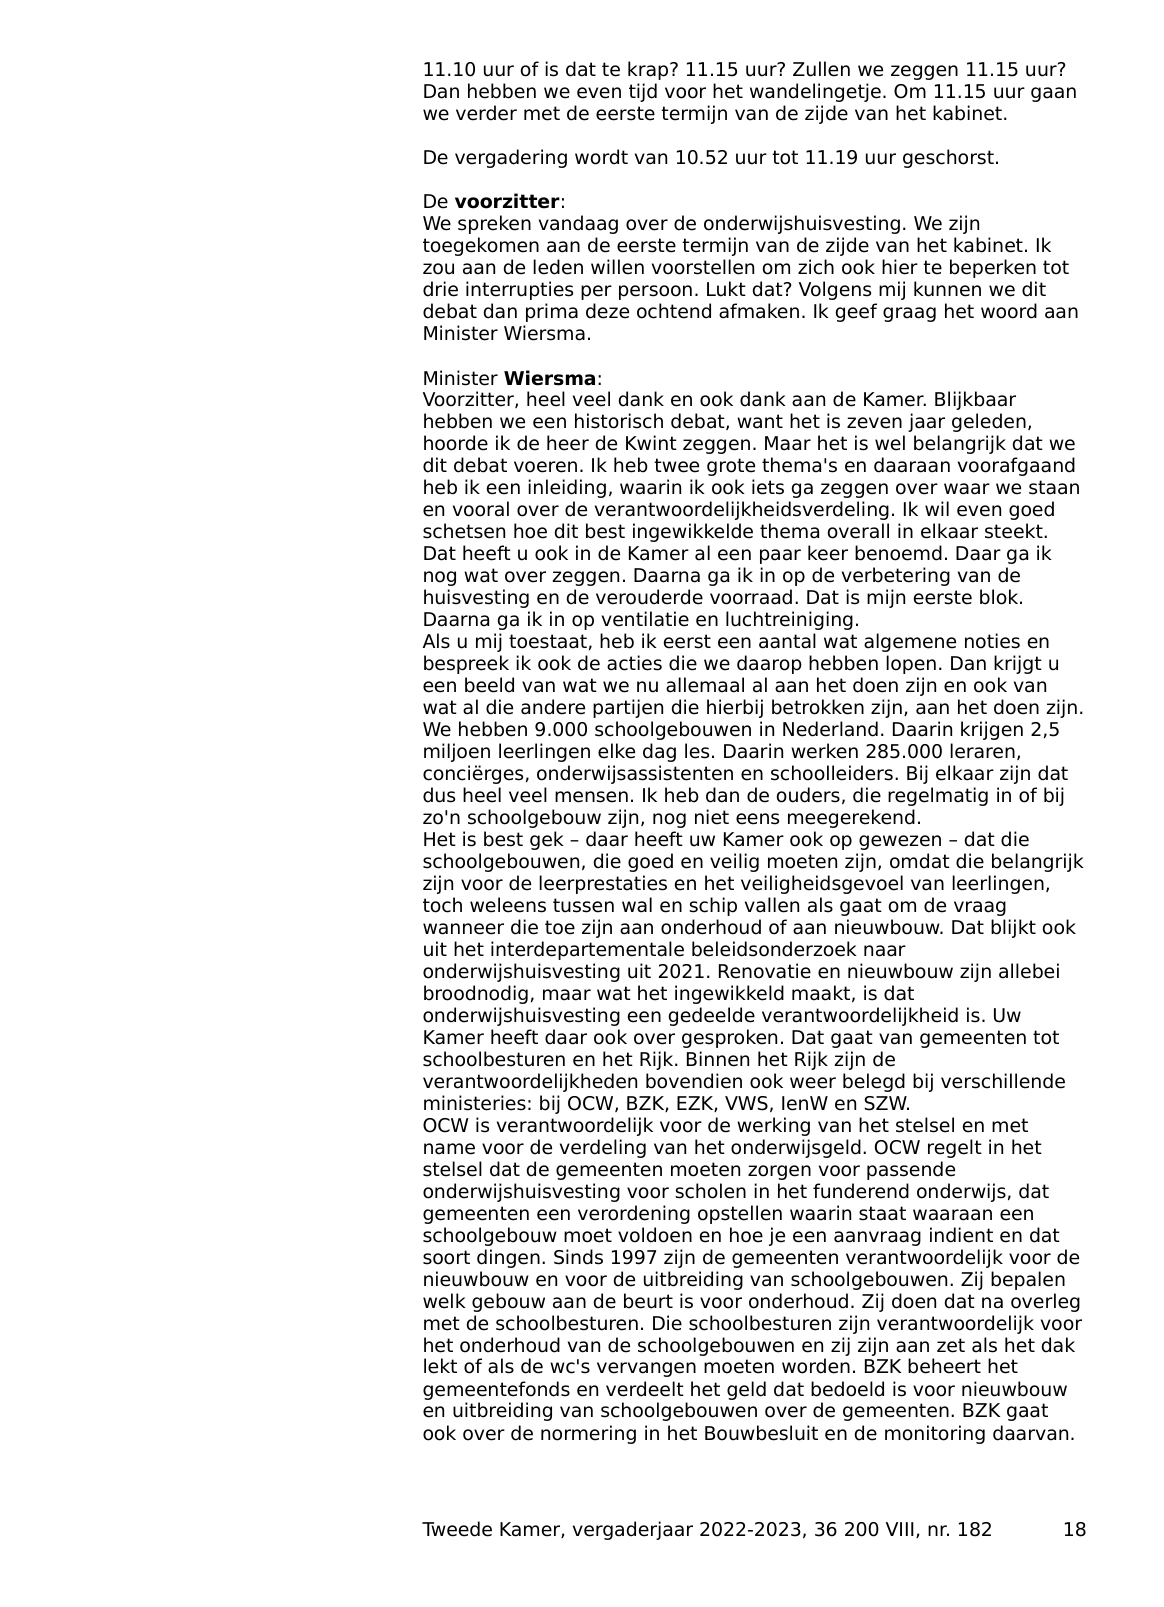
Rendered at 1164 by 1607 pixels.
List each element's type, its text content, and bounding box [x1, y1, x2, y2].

text Het is best gek – daar heeft uw Kamer ook op gewezen – dat die schoolgebouwen, die goed en veilig moeten zijn, omdat die belangrijk zijn voor de leerprestaties en het veiligheidsgevoel van leerlingen, toch weleens tussen wal en schip vallen als gaat om de vraag wanneer die toe zijn aan onderhoud of aan nieuwbouw. Dat blijkt ook uit het interdepartementale beleidsonderzoek naar onderwijshuisvesting uit 2021. Renovatie en nieuwbouw zijn allebei broodnodig, maar wat het ingewikkeld maakt, is dat onderwijshuisvesting een gedeelde verantwoordelijkheid is. Uw Kamer heeft daar ook over gesproken. Dat gaat van gemeenten tot schoolbesturen en het Rijk. Binnen het Rijk zijn de verantwoordelijkheden bovendien ook weer belegd bij verschillende ministeries: bij OCW, BZK, EZK, VWS, IenW en SZW. [422, 829, 1087, 1115]
text We spreken vandaag over de onderwijshuisvesting. We zijn toegekomen aan de eerste termijn van de zijde van het kabinet. Ik zou aan de leden willen voorstellen om zich ook hier te beperken tot drie interrupties per persoon. Lukt dat? Volgens mij kunnen we dit debat dan prima deze ochtend afmaken. Ik geef graag het woord aan Minister Wiersma. [422, 213, 1087, 345]
text Voorzitter, heel veel dank en ook dank aan de Kamer. Blijkbaar hebben we een historisch debat, want het is zeven jaar geleden, hoorde ik de heer de Kwint zeggen. Maar het is wel belangrijk dat we dit debat voeren. Ik heb twee grote thema's en daaraan voorafgaand heb ik een inleiding, waarin ik ook iets ga zeggen over waar we staan en vooral over de verantwoordelijkheidsverdeling. Ik wil even goed schetsen hoe dit best ingewikkelde thema overall in elkaar steekt. Dat heeft u ook in de Kamer al een paar keer benoemd. Daar ga ik nog wat over zeggen. Daarna ga ik in op de verbetering van de huisvesting en de verouderde voorraad. Dat is mijn eerste blok. Daarna ga ik in op ventilatie en luchtreiniging. [422, 389, 1087, 631]
text Minister Wiersma: [422, 367, 1087, 389]
text 11.10 uur of is dat te krap? 11.15 uur? Zullen we zeggen 11.15 uur? Dan hebben we even tijd voor het wandelingetje. Om 11.15 uur gaan we verder met de eerste termijn van de zijde van het kabinet. [422, 59, 1087, 125]
text OCW is verantwoordelijk voor de werking van het stelsel en met name voor de verdeling van het onderwijsgeld. OCW regelt in het stelsel dat de gemeenten moeten zorgen voor passende onderwijshuisvesting voor scholen in het funderend onderwijs, dat gemeenten een verordening opstellen waarin staat waaraan een schoolgebouw moet voldoen en hoe je een aanvraag indient en dat soort dingen. Sinds 1997 zijn de gemeenten verantwoordelijk voor de nieuwbouw en voor de uitbreiding van schoolgebouwen. Zij bepalen welk gebouw aan de beurt is voor onderhoud. Zij doen dat na overleg met de schoolbesturen. Die schoolbesturen zijn verantwoordelijk voor het onderhoud van de schoolgebouwen en zij zijn aan zet als het dak lekt of als de wc's vervangen moeten worden. BZK beheert het gemeentefonds en verdeelt het geld dat bedoeld is voor nieuwbouw en uitbreiding van schoolgebouwen over de gemeenten. BZK gaat ook over de normering in het Bouwbesluit en de monitoring daarvan. [422, 1115, 1087, 1444]
text De voorzitter: [422, 191, 1087, 213]
text De vergadering wordt van 10.52 uur tot 11.19 uur geschorst. [422, 147, 1087, 169]
text Als u mij toestaat, heb ik eerst een aantal wat algemene noties en bespreek ik ook de acties die we daarop hebben lopen. Dan krijgt u een beeld van wat we nu allemaal al aan het doen zijn en ook van wat al die andere partijen die hierbij betrokken zijn, aan het doen zijn. We hebben 9.000 schoolgebouwen in Nederland. Daarin krijgen 2,5 miljoen leerlingen elke dag les. Daarin werken 285.000 leraren, conciërges, onderwijsassistenten en schoolleiders. Bij elkaar zijn dat dus heel veel mensen. Ik heb dan de ouders, die regelmatig in of bij zo'n schoolgebouw zijn, nog niet eens meegerekend. [422, 631, 1087, 829]
